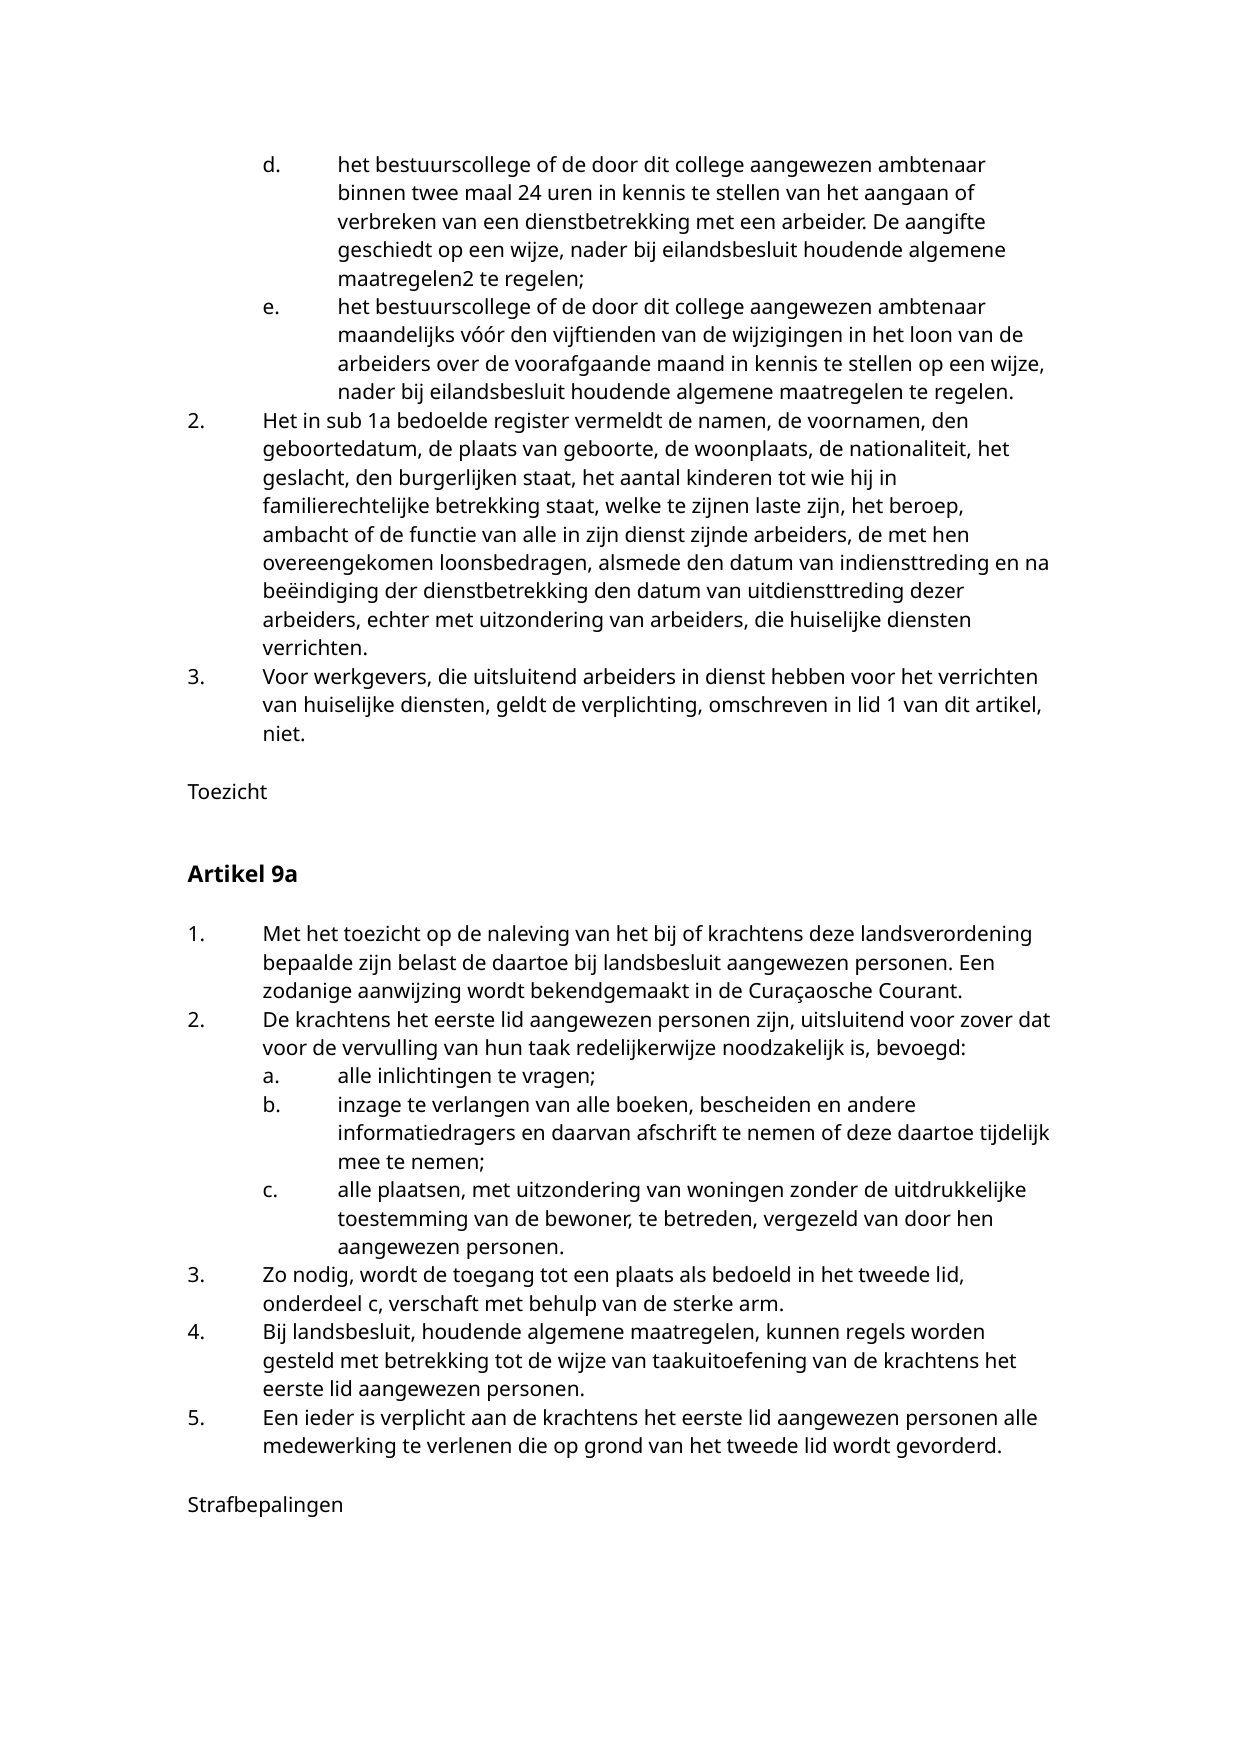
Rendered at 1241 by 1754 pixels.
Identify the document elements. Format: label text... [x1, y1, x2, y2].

list Een ieder is verplicht aan de krachtens het eerste lid aangewezen personen alle medewerking te verlenen die op grond van het tweede lid wordt gevorderd. [187, 1403, 1053, 1460]
list alle plaatsen, met uitzondering van woningen zonder de uitdrukkelijke toestemming van de bewoner, te betreden, vergezeld van door hen aangewezen personen. [262, 1175, 1053, 1261]
list Het in sub 1a bedoelde register vermeldt de namen, de voornamen, den geboortedatum, de plaats van geboorte, de woonplaats, de nationaliteit, het geslacht, den burgerlijken staat, het aantal kinderen tot wie hij in familierechtelijke betrekking staat, welke te zijnen laste zijn, het beroep, ambacht of de functie van alle in zijn dienst zijnde arbeiders, de met hen overeengekomen loonsbedragen, alsmede den datum van indiensttreding en na beëindiging der dienstbetrekking den datum van uitdiensttreding dezer arbeiders, echter met uitzondering van arbeiders, die huiselijke diensten verrichten. [187, 406, 1053, 662]
list De krachtens het eerste lid aangewezen personen zijn, uitsluitend voor zover dat voor de vervulling van hun taak redelijkerwijze noodzakelijk is, bevoegd: [187, 1005, 1053, 1062]
list Met het toezicht op de naleving van het bij of krachtens deze landsverordening bepaalde zijn belast de daartoe bij landsbesluit aangewezen personen. Een zodanige aanwijzing wordt bekendgemaakt in de Curaçaosche Courant. [187, 919, 1053, 1005]
list Zo nodig, wordt de toegang tot een plaats als bedoeld in het tweede lid, onderdeel c, verschaft met behulp van de sterke arm. [187, 1261, 1053, 1317]
list het bestuurscollege of de door dit college aangewezen ambtenaar binnen twee maal 24 uren in kennis te stellen van het aangaan of verbreken van een dienstbetrekking met een arbeider. De aangifte geschiedt op een wijze, nader bij eilandsbesluit houdende algemene maatregelen2 te regelen; [262, 150, 1053, 292]
list Voor werkgevers, die uitsluitend arbeiders in dienst hebben voor het verrichten van huiselijke diensten, geldt de verplichting, omschreven in lid 1 van dit artikel, niet. [187, 662, 1053, 747]
list Bij landsbesluit, houdende algemene maatregelen, kunnen regels worden gesteld met betrekking tot de wijze van taakuitoefening van de krachtens het eerste lid aangewezen personen. [187, 1317, 1053, 1403]
list het bestuurscollege of de door dit college aangewezen ambtenaar maandelijks vóór den vijftienden van de wijzigingen in het loon van de arbeiders over de voorafgaande maand in kennis te stellen op een wijze, nader bij eilandsbesluit houdende algemene maatregelen te regelen. [262, 292, 1053, 406]
subtitle Strafbepalingen [187, 1490, 1053, 1518]
subtitle Artikel 9a [187, 858, 1053, 889]
list inzage te verlangen van alle boeken, bescheiden en andere informatiedragers en daarvan afschrift te nemen of deze daartoe tijdelijk mee te nemen; [262, 1090, 1053, 1175]
list alle inlichtingen te vragen; [262, 1062, 1053, 1090]
subtitle Toezicht [187, 777, 1053, 806]
